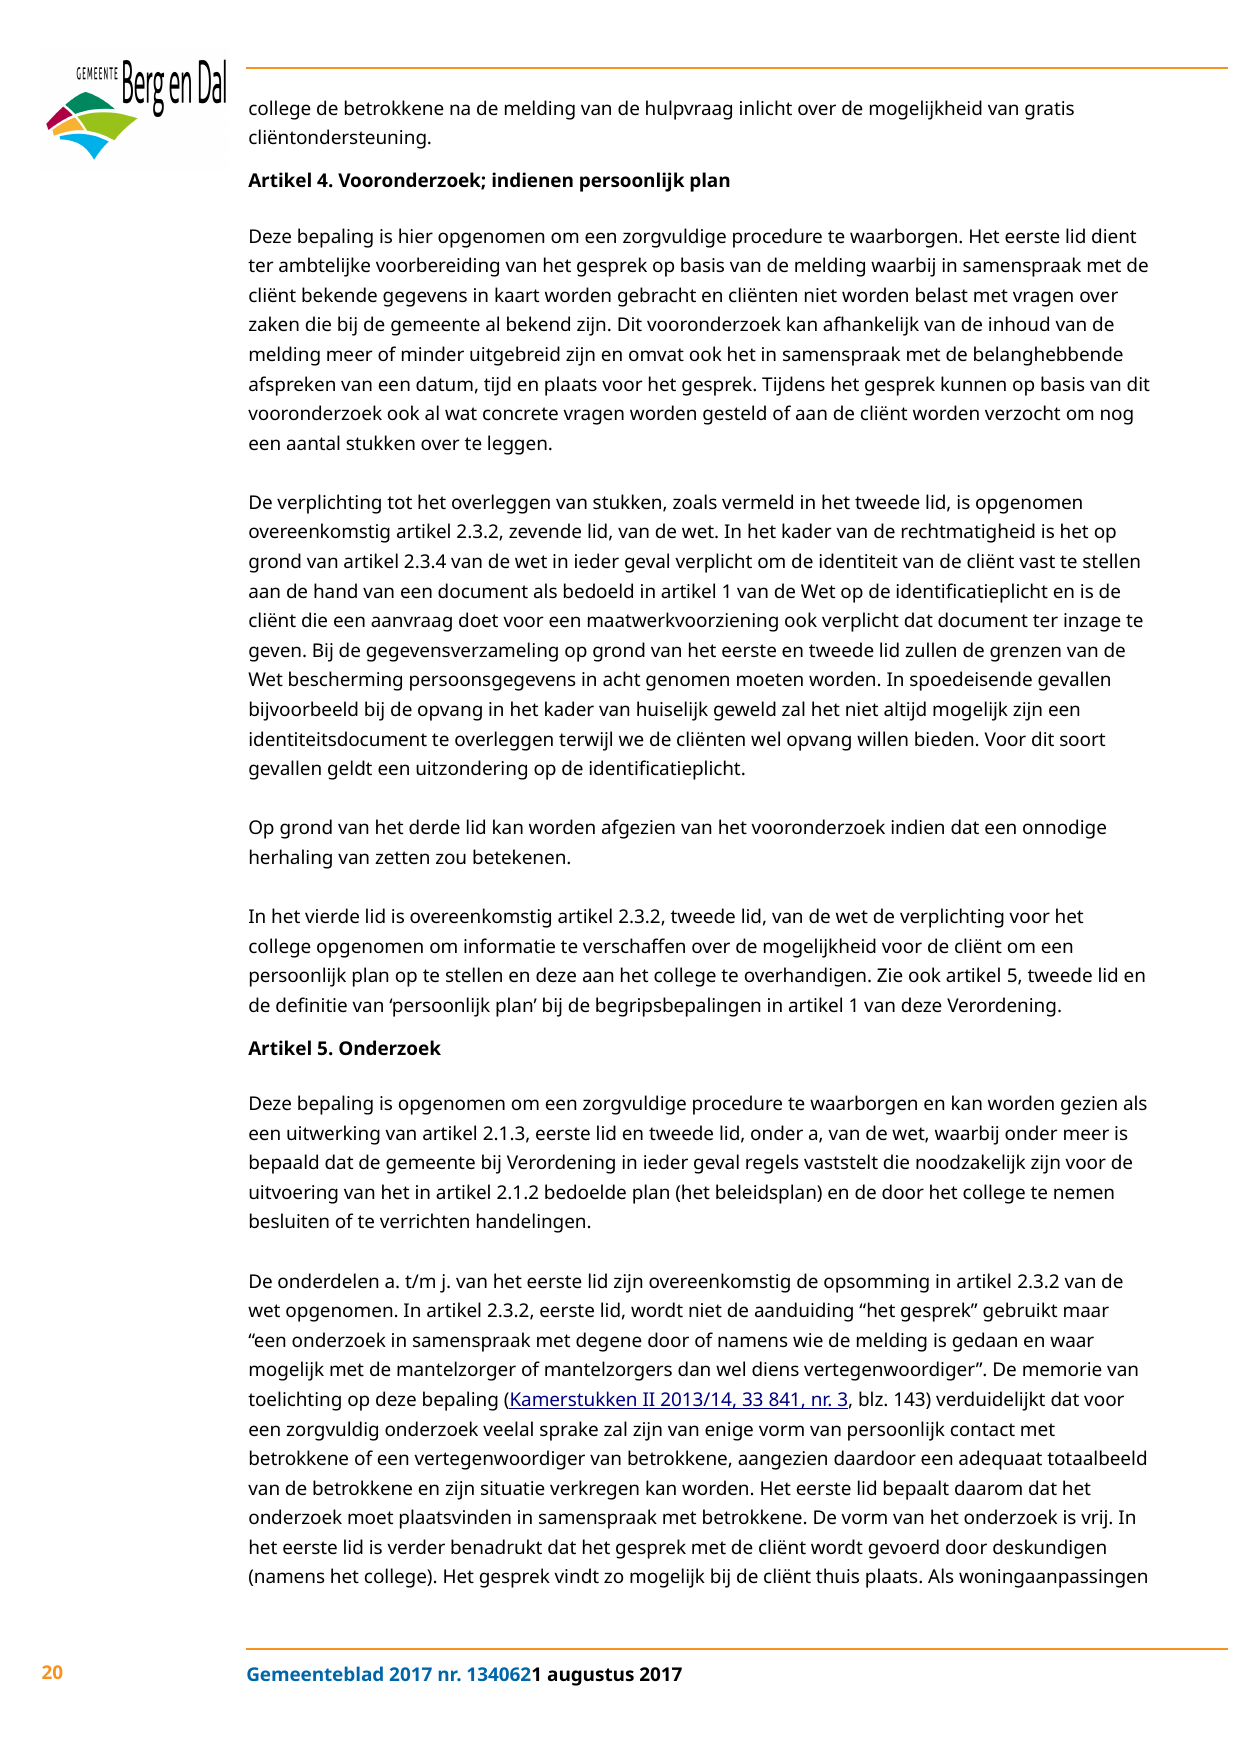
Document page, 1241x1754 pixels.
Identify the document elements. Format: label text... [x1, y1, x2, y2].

text Artikel 5. Onderzoek [248, 1035, 1152, 1061]
picture [41, 47, 231, 172]
text Op grond van het derde lid kan worden afgezien van het vooronderzoek indien dat een onnodige herhaling van zetten zou betekenen. [248, 814, 1152, 870]
text Artikel 4. Vooronderzoek; indienen persoonlijk plan [248, 167, 1152, 193]
text college de betrokkene na de melding van de hulpvraag inlicht over de mogelijkheid van gratis cliëntondersteuning. [248, 95, 1152, 150]
text Deze bepaling is hier opgenomen om een zorgvuldige procedure te waarborgen. Het eerste lid dient ter ambtelijke voorbereiding van het gesprek op basis van de melding waarbij in samenspraak met de cliënt bekende gegevens in kaart worden gebracht en cliënten niet worden belast met vragen over zaken die bij de gemeente al bekend zijn. Dit vooronderzoek kan afhankelijk van de inhoud van de melding meer of minder uitgebreid zijn en omvat ook het in samenspraak met de belanghebbende afspreken van een datum, tijd en plaats voor het gesprek. Tijdens het gesprek kunnen op basis van dit vooronderzoek ook al wat concrete vragen worden gesteld of aan de cliënt worden verzocht om nog een aantal stukken over te leggen. [248, 223, 1152, 456]
text De verplichting tot het overleggen van stukken, zoals vermeld in het tweede lid, is opgenomen overeenkomstig artikel 2.3.2, zevende lid, van de wet. In het kader van de rechtmatigheid is het op grond van artikel 2.3.4 van de wet in ieder geval verplicht om de identiteit van de cliënt vast te stellen aan de hand van een document als bedoeld in artikel 1 van de Wet op de identificatieplicht en is de cliënt die een aanvraag doet voor een maatwerkvoorziening ook verplicht dat document ter inzage te geven. Bij de gegevensverzameling op grond van het eerste en tweede lid zullen de grenzen van de Wet bescherming persoonsgegevens in acht genomen moeten worden. In spoedeisende gevallen bijvoorbeeld bij de opvang in het kader van huiselijk geweld zal het niet altijd mogelijk zijn een identiteitsdocument te overleggen terwijl we de cliënten wel opvang willen bieden. Voor dit soort gevallen geldt een uitzondering op de identificatieplicht. [248, 489, 1152, 781]
text In het vierde lid is overeenkomstig artikel 2.3.2, tweede lid, van de wet de verplichting voor het college opgenomen om informatie te verschaffen over de mogelijkheid voor de cliënt om een persoonlijk plan op te stellen en deze aan het college te overhandigen. Zie ook artikel 5, tweede lid en de definitie van ‘persoonlijk plan’ bij de begripsbepalingen in artikel 1 van deze Verordening. [248, 903, 1152, 1018]
text De onderdelen a. t/m j. van het eerste lid zijn overeenkomstig de opsomming in artikel 2.3.2 van de wet opgenomen. In artikel 2.3.2, eerste lid, wordt niet de aanduiding “het gesprek” gebruikt maar “een onderzoek in samenspraak met degene door of namens wie de melding is gedaan en waar mogelijk met de mantelzorger of mantelzorgers dan wel diens vertegenwoordiger”. De memorie van toelichting op deze bepaling (Kamerstukken II 2013/14, 33 841, nr. 3, blz. 143) verduidelijkt dat voor een zorgvuldig onderzoek veelal sprake zal zijn van enige vorm van persoonlijk contact met betrokkene of een vertegenwoordiger van betrokkene, aangezien daardoor een adequaat totaalbeeld van de betrokkene en zijn situatie verkregen kan worden. Het eerste lid bepaalt daarom dat het onderzoek moet plaatsvinden in samenspraak met betrokkene. De vorm van het onderzoek is vrij. In het eerste lid is verder benadrukt dat het gesprek met de cliënt wordt gevoerd door deskundigen (namens het college). Het gesprek vindt zo mogelijk bij de cliënt thuis plaats. Als woningaanpassingen [248, 1268, 1152, 1589]
text Deze bepaling is opgenomen om een zorgvuldige procedure te waarborgen en kan worden gezien als een uitwerking van artikel 2.1.3, eerste lid en tweede lid, onder a, van de wet, waarbij onder meer is bepaald dat de gemeente bij Verordening in ieder geval regels vaststelt die noodzakelijk zijn voor de uitvoering van het in artikel 2.1.2 bedoelde plan (het beleidsplan) en de door het college te nemen besluiten of te verrichten handelingen. [248, 1090, 1152, 1234]
